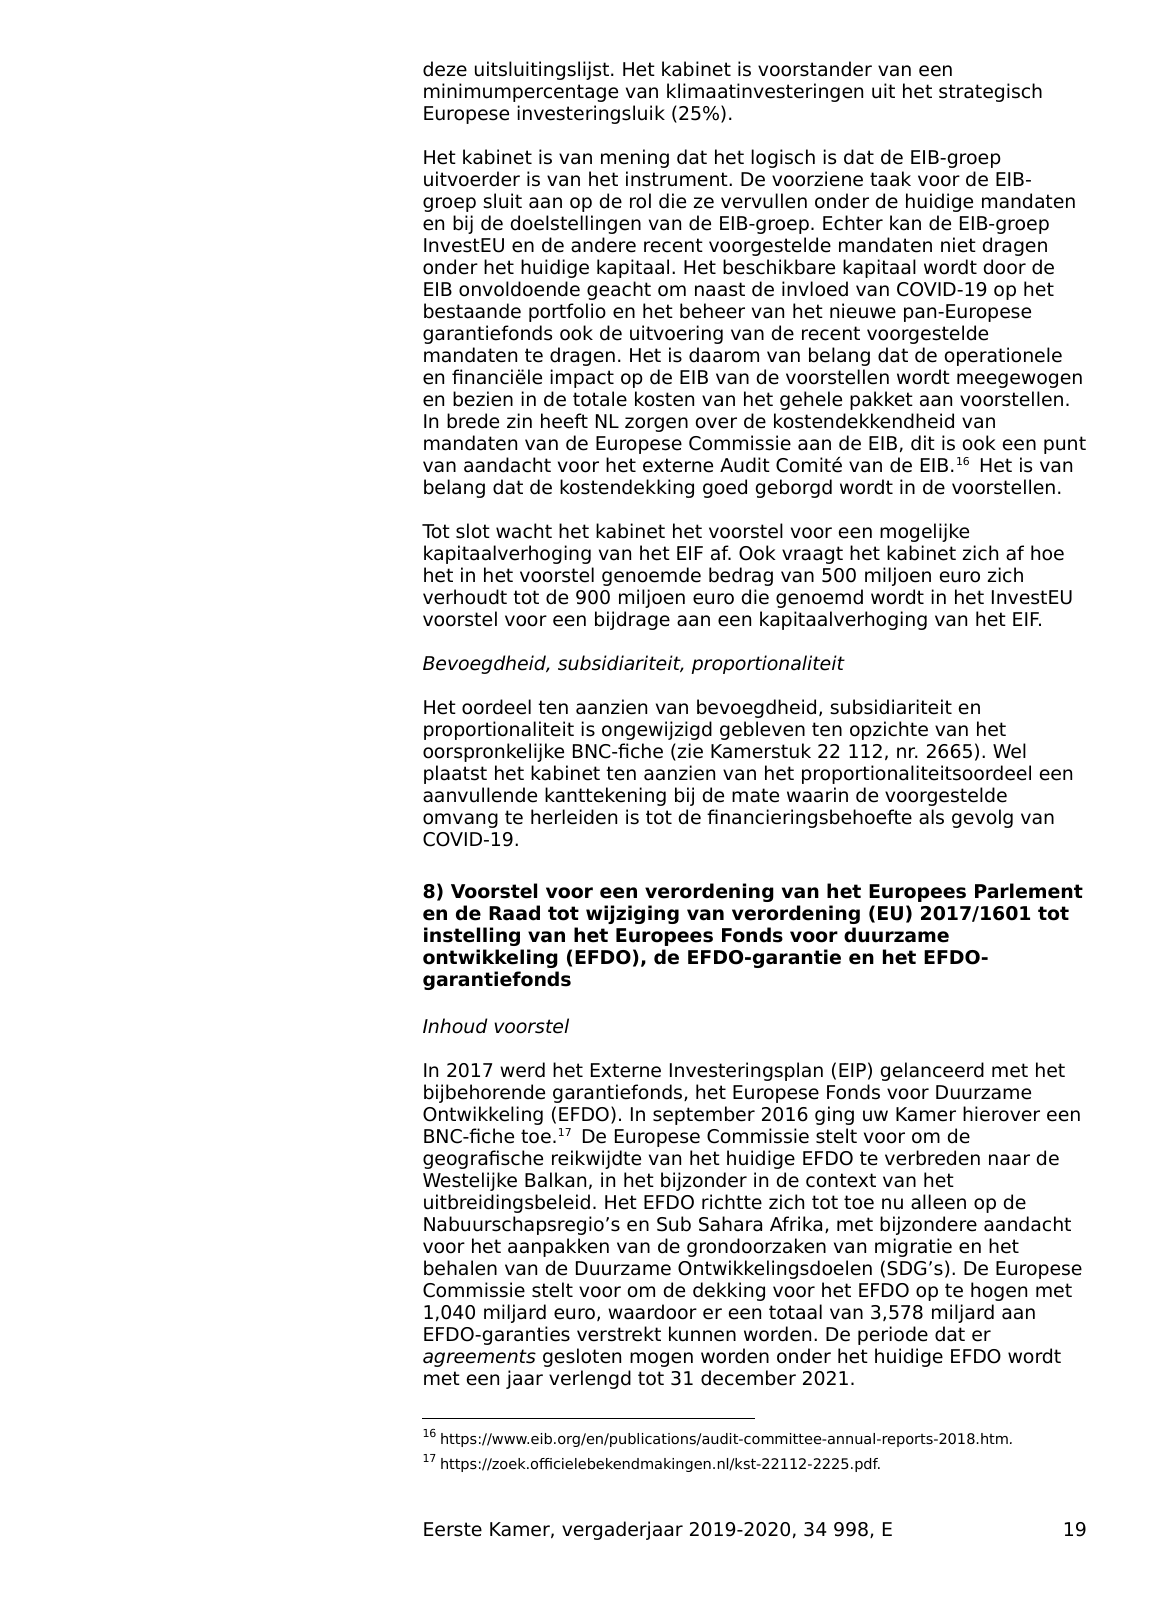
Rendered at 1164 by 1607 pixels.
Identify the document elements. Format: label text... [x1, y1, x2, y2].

subtitle Bevoegdheid, subsidiariteit, proportionaliteit [422, 653, 1087, 675]
text https://zoek.officielebekendmakingen.nl/kst-22112-2225.pdf. [422, 1452, 1087, 1474]
text https://www.eib.org/en/publications/audit-committee-annual-reports-2018.htm. [422, 1427, 1087, 1449]
text Het kabinet is van mening dat het logisch is dat de EIB-groep uitvoerder is van het instrument. De voorziene taak voor de EIB-groep sluit aan op de rol die ze vervullen onder de huidige mandaten en bij de doelstellingen van de EIB-groep. Echter kan de EIB-groep InvestEU en de andere recent voorgestelde mandaten niet dragen onder het huidige kapitaal. Het beschikbare kapitaal wordt door de EIB onvoldoende geacht om naast de invloed van COVID-19 op het bestaande portfolio en het beheer van het nieuwe pan-Europese garantiefonds ook de uitvoering van de recent voorgestelde mandaten te dragen. Het is daarom van belang dat de operationele en financiële impact op de EIB van de voorstellen wordt meegewogen en bezien in de totale kosten van het gehele pakket aan voorstellen. In brede zin heeft NL zorgen over de kostendekkendheid van mandaten van de Europese Commissie aan de EIB, dit is ook een punt van aandacht voor het externe Audit Comité van de EIB. Het is van belang dat de kostendekking goed geborgd wordt in de voorstellen. [422, 147, 1087, 499]
text Tot slot wacht het kabinet het voorstel voor een mogelijke kapitaalverhoging van het EIF af. Ook vraagt het kabinet zich af hoe het in het voorstel genoemde bedrag van 500 miljoen euro zich verhoudt tot de 900 miljoen euro die genoemd wordt in het InvestEU voorstel voor een bijdrage aan een kapitaalverhoging van het EIF. [422, 521, 1087, 631]
subtitle 8) Voorstel voor een verordening van het Europees Parlement en de Raad tot wijziging van verordening (EU) 2017/1601 tot instelling van het Europees Fonds voor duurzame ontwikkeling (EFDO), de EFDO-garantie en het EFDO-garantiefonds [422, 881, 1087, 991]
text In 2017 werd het Externe Investeringsplan (EIP) gelanceerd met het bijbehorende garantiefonds, het Europese Fonds voor Duurzame Ontwikkeling (EFDO). In september 2016 ging uw Kamer hierover een BNC-fiche toe. De Europese Commissie stelt voor om de geografische reikwijdte van het huidige EFDO te verbreden naar de Westelijke Balkan, in het bijzonder in de context van het uitbreidingsbeleid. Het EFDO richtte zich tot toe nu alleen op de Nabuurschapsregio’s en Sub Sahara Afrika, met bijzondere aandacht voor het aanpakken van de grondoorzaken van migratie en het behalen van de Duurzame Ontwikkelingsdoelen (SDG’s). De Europese Commissie stelt voor om de dekking voor het EFDO op te hogen met 1,040 miljard euro, waardoor er een totaal van 3,578 miljard aan EFDO-garanties verstrekt kunnen worden. De periode dat er agreements gesloten mogen worden onder het huidige EFDO wordt met een jaar verlengd tot 31 december 2021. [422, 1060, 1087, 1390]
subtitle Inhoud voorstel [422, 1016, 1087, 1038]
text deze uitsluitingslijst. Het kabinet is voorstander van een minimumpercentage van klimaatinvesteringen uit het strategisch Europese investeringsluik (25%). [422, 59, 1087, 125]
text Het oordeel ten aanzien van bevoegdheid, subsidiariteit en proportionaliteit is ongewijzigd gebleven ten opzichte van het oorspronkelijke BNC-fiche (zie Kamerstuk 22 112, nr. 2665). Wel plaatst het kabinet ten aanzien van het proportionaliteitsoordeel een aanvullende kanttekening bij de mate waarin de voorgestelde omvang te herleiden is tot de financieringsbehoefte als gevolg van COVID-19. [422, 697, 1087, 851]
